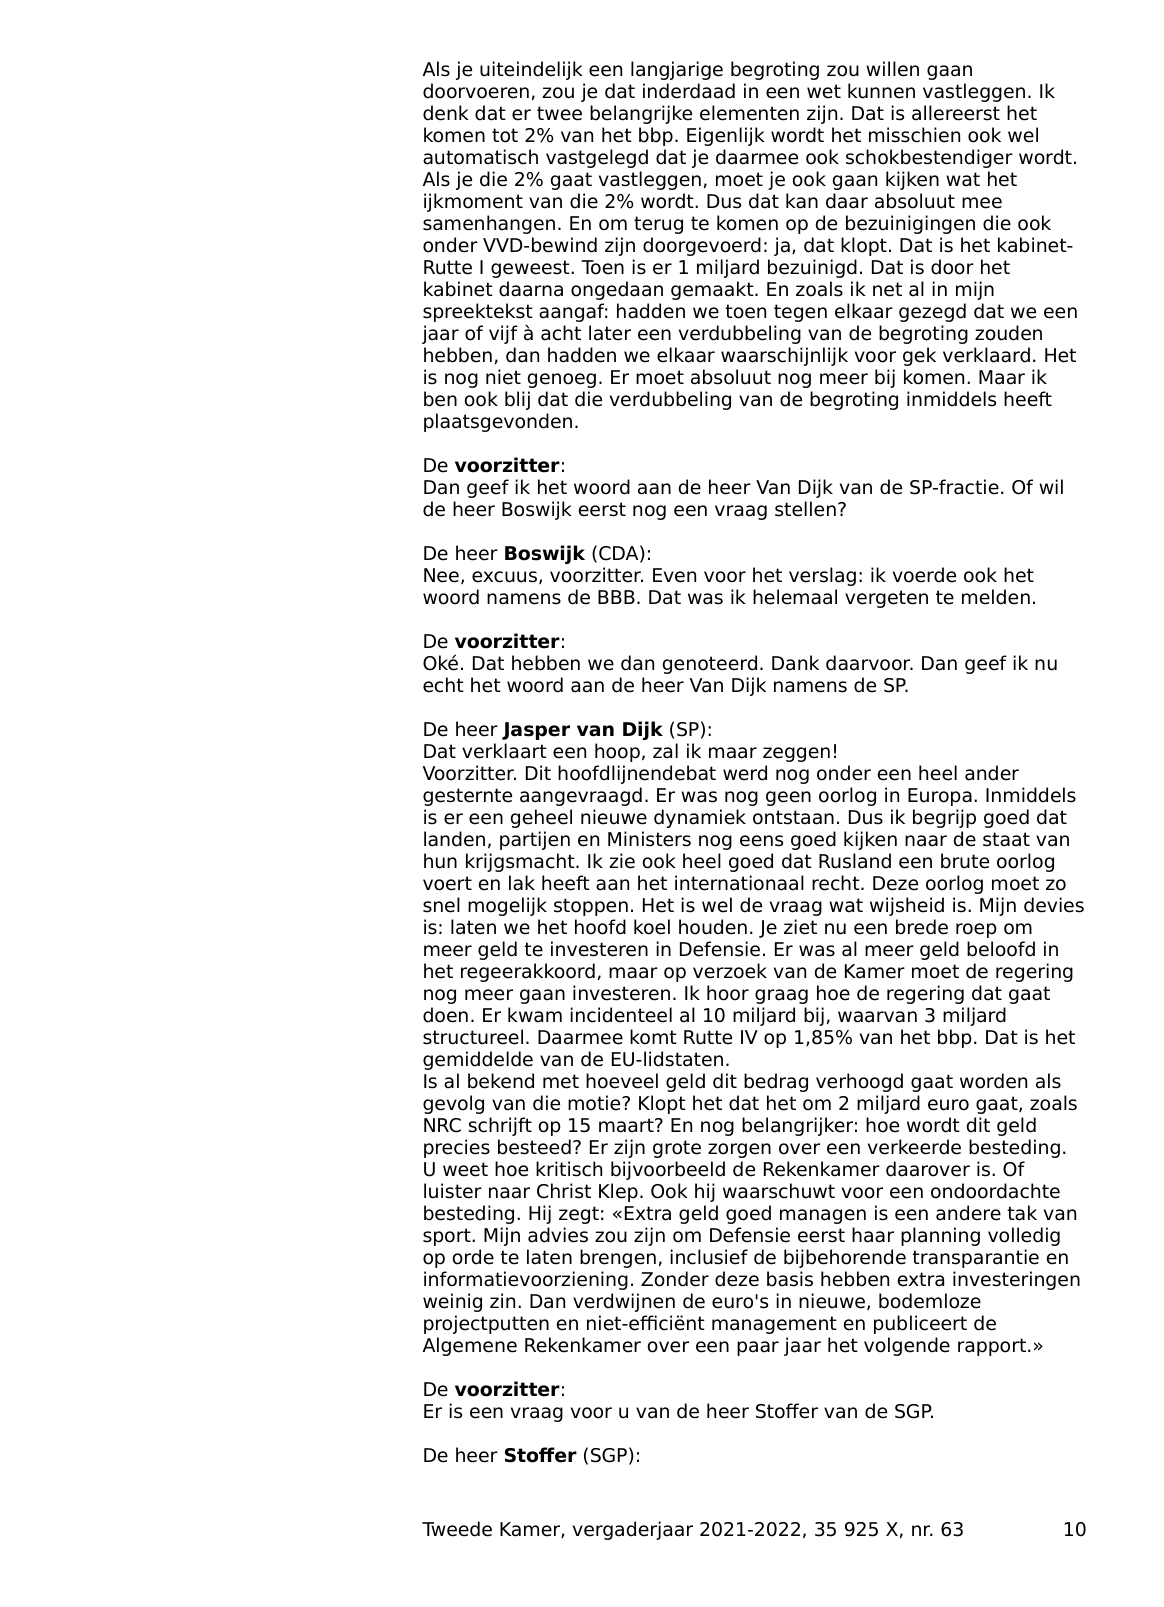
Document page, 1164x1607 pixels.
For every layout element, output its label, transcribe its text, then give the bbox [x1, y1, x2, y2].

text De heer Jasper van Dijk (SP): [422, 719, 1087, 741]
text Voorzitter. Dit hoofdlijnendebat werd nog onder een heel ander gesternte aangevraagd. Er was nog geen oorlog in Europa. Inmiddels is er een geheel nieuwe dynamiek ontstaan. Dus ik begrijp goed dat landen, partijen en Ministers nog eens goed kijken naar de staat van hun krijgsmacht. Ik zie ook heel goed dat Rusland een brute oorlog voert en lak heeft aan het internationaal recht. Deze oorlog moet zo snel mogelijk stoppen. Het is wel de vraag wat wijsheid is. Mijn devies is: laten we het hoofd koel houden. Je ziet nu een brede roep om meer geld te investeren in Defensie. Er was al meer geld beloofd in het regeerakkoord, maar op verzoek van de Kamer moet de regering nog meer gaan investeren. Ik hoor graag hoe de regering dat gaat doen. Er kwam incidenteel al 10 miljard bij, waarvan 3 miljard structureel. Daarmee komt Rutte IV op 1,85% van het bbp. Dat is het gemiddelde van de EU-lidstaten. [422, 763, 1087, 1071]
text Dat verklaart een hoop, zal ik maar zeggen! [422, 741, 1087, 763]
text De heer Stoffer (SGP): [422, 1445, 1087, 1467]
text Is al bekend met hoeveel geld dit bedrag verhoogd gaat worden als gevolg van die motie? Klopt het dat het om 2 miljard euro gaat, zoals NRC schrijft op 15 maart? En nog belangrijker: hoe wordt dit geld precies besteed? Er zijn grote zorgen over een verkeerde besteding. U weet hoe kritisch bijvoorbeeld de Rekenkamer daarover is. Of luister naar Christ Klep. Ook hij waarschuwt voor een ondoordachte besteding. Hij zegt: «Extra geld goed managen is een andere tak van sport. Mijn advies zou zijn om Defensie eerst haar planning volledig op orde te laten brengen, inclusief de bijbehorende transparantie en informatievoorziening. Zonder deze basis hebben extra investeringen weinig zin. Dan verdwijnen de euro's in nieuwe, bodemloze projectputten en niet-efficiënt management en publiceert de Algemene Rekenkamer over een paar jaar het volgende rapport.» [422, 1071, 1087, 1357]
text De heer Boswijk (CDA): [422, 543, 1087, 565]
text Dan geef ik het woord aan de heer Van Dijk van de SP-fractie. Of wil de heer Boswijk eerst nog een vraag stellen? [422, 477, 1087, 521]
text De voorzitter: [422, 1379, 1087, 1401]
text Nee, excuus, voorzitter. Even voor het verslag: ik voerde ook het woord namens de BBB. Dat was ik helemaal vergeten te melden. [422, 565, 1087, 609]
text Er is een vraag voor u van de heer Stoffer van de SGP. [422, 1401, 1087, 1423]
text Oké. Dat hebben we dan genoteerd. Dank daarvoor. Dan geef ik nu echt het woord aan de heer Van Dijk namens de SP. [422, 653, 1087, 697]
text Als je uiteindelijk een langjarige begroting zou willen gaan doorvoeren, zou je dat inderdaad in een wet kunnen vastleggen. Ik denk dat er twee belangrijke elementen zijn. Dat is allereerst het komen tot 2% van het bbp. Eigenlijk wordt het misschien ook wel automatisch vastgelegd dat je daarmee ook schokbestendiger wordt. Als je die 2% gaat vastleggen, moet je ook gaan kijken wat het ijkmoment van die 2% wordt. Dus dat kan daar absoluut mee samenhangen. En om terug te komen op de bezuinigingen die ook onder VVD-bewind zijn doorgevoerd: ja, dat klopt. Dat is het kabinet-Rutte I geweest. Toen is er 1 miljard bezuinigd. Dat is door het kabinet daarna ongedaan gemaakt. En zoals ik net al in mijn spreektekst aangaf: hadden we toen tegen elkaar gezegd dat we een jaar of vijf à acht later een verdubbeling van de begroting zouden hebben, dan hadden we elkaar waarschijnlijk voor gek verklaard. Het is nog niet genoeg. Er moet absoluut nog meer bij komen. Maar ik ben ook blij dat die verdubbeling van de begroting inmiddels heeft plaatsgevonden. [422, 59, 1087, 433]
text De voorzitter: [422, 631, 1087, 653]
text De voorzitter: [422, 455, 1087, 477]
